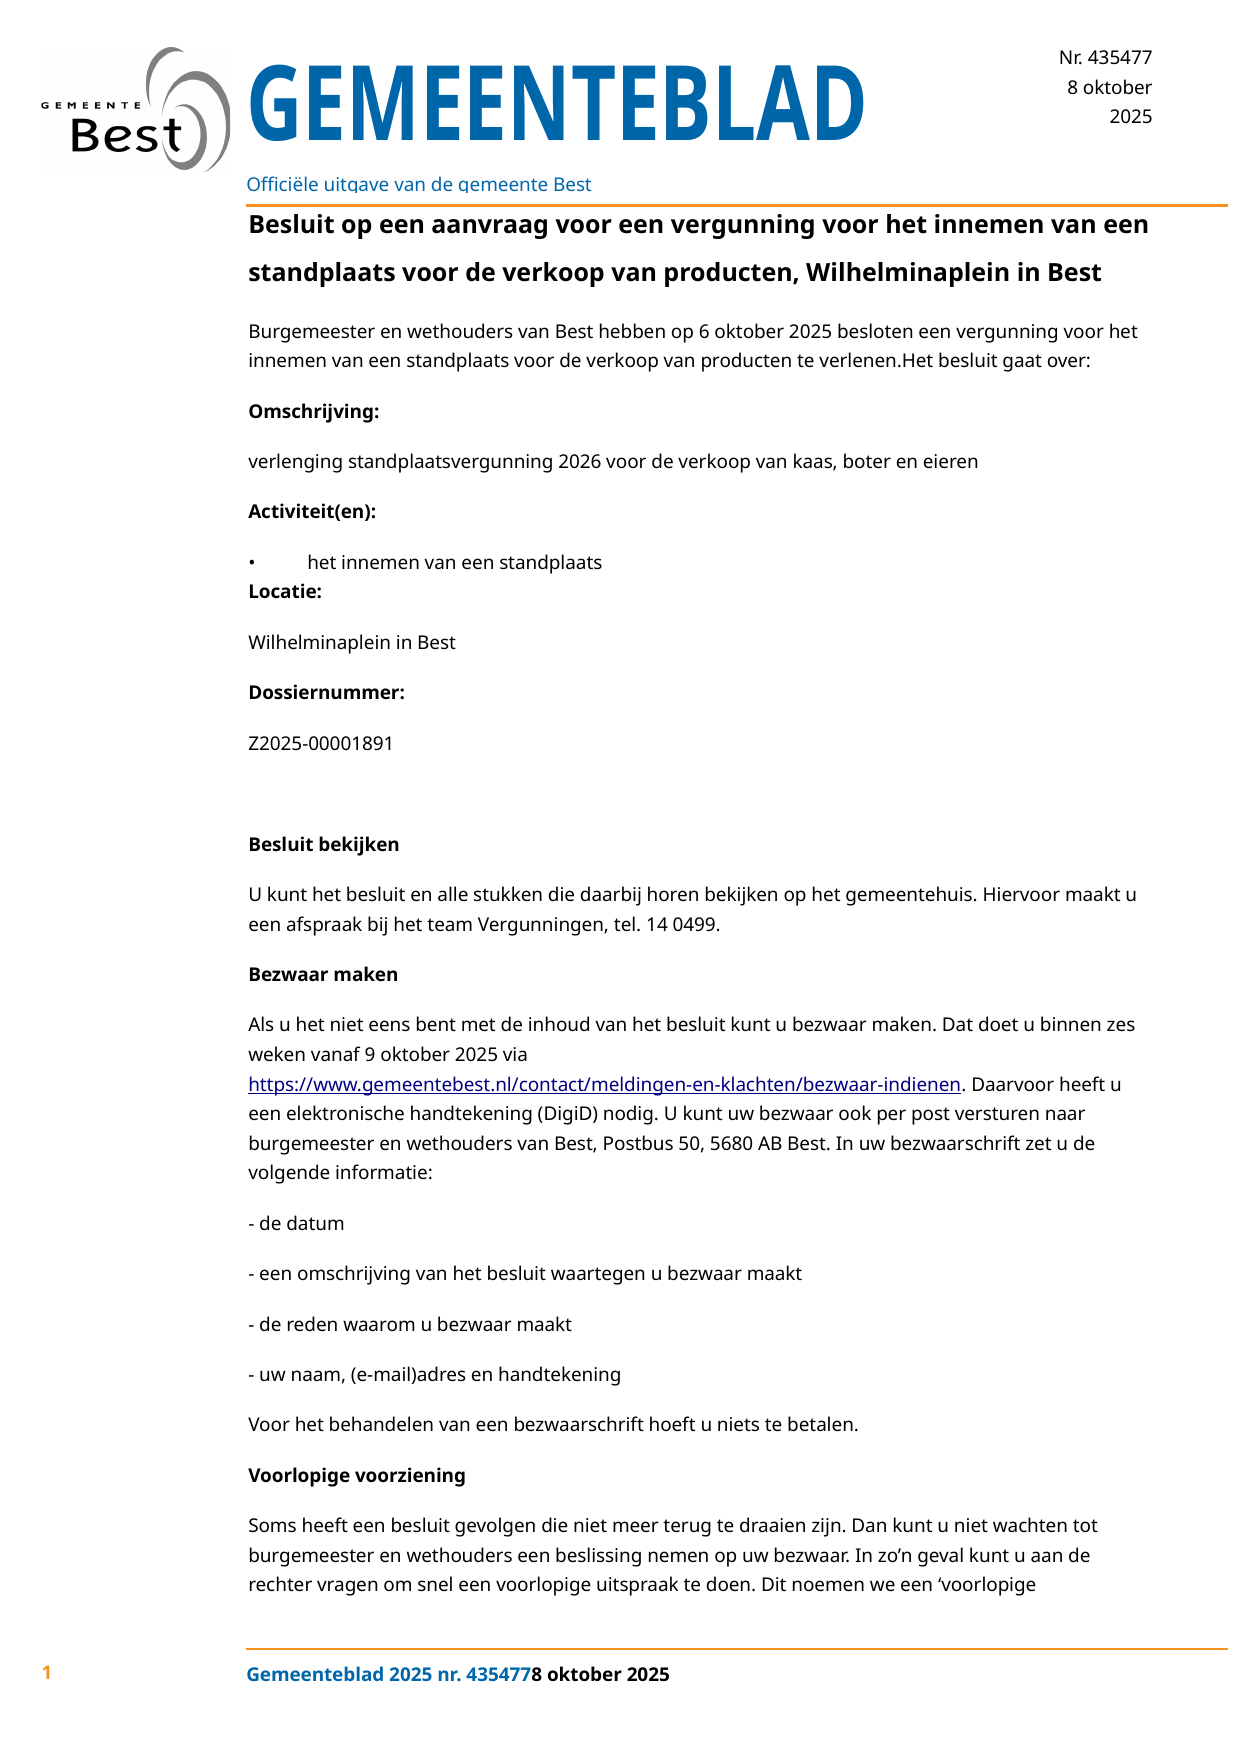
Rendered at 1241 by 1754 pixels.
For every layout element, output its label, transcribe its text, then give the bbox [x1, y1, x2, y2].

text Besluit op een aanvraag voor een vergunning voor het innemen van een standplaats voor de verkoop van producten, Wilhelminaplein in Best [248, 207, 1152, 288]
text Voorlopige voorziening [248, 1462, 1152, 1488]
text Als u het niet eens bent met de inhoud van het besluit kunt u bezwaar maken. Dat doet u binnen zes weken vanaf 9 oktober 2025 via https://www.gemeentebest.nl/contact/meldingen-en-klachten/bezwaar-indienen. Daarvoor heeft u een elektronische handtekening (DigiD) nodig. U kunt uw bezwaar ook per post versturen naar burgemeester en wethouders van Best, Postbus 50, 5680 AB Best. In uw bezwaarschrift zet u de volgende informatie: [248, 1012, 1152, 1185]
text - de reden waarom u bezwaar maakt [248, 1311, 1152, 1337]
picture [41, 47, 231, 172]
text Locatie: [248, 579, 1152, 604]
text - een omschrijving van het besluit waartegen u bezwaar maakt [248, 1260, 1152, 1286]
text - de datum [248, 1210, 1152, 1236]
text Omschrijving: [248, 398, 1152, 424]
text Besluit bekijken [248, 831, 1152, 857]
text Soms heeft een besluit gevolgen die niet meer terug te draaien zijn. Dan kunt u niet wachten tot burgemeester en wethouders een beslissing nemen op uw bezwaar. In zo’n geval kunt u aan de rechter vragen om snel een voorlopige uitspraak te doen. Dit noemen we een ‘voorlopige [248, 1512, 1152, 1597]
text Dossiernummer: [248, 679, 1152, 705]
text Z2025-00001891 [248, 730, 1152, 756]
text Burgemeester en wethouders van Best hebben op 6 oktober 2025 besloten een vergunning voor het innemen van een standplaats voor de verkoop van producten te verlenen.Het besluit gaat over: [248, 318, 1152, 373]
text Bezwaar maken [248, 961, 1152, 987]
text U kunt het besluit en alle stukken die daarbij horen bekijken op het gemeentehuis. Hiervoor maakt u een afspraak bij het team Vergunningen, tel. 14 0499. [248, 881, 1152, 937]
list het innemen van een standplaats [248, 549, 1152, 575]
text Activiteit(en): [248, 499, 1152, 524]
text verlenging standplaatsvergunning 2026 voor de verkoop van kaas, boter en eieren [248, 448, 1152, 474]
text - uw naam, (e-mail)adres en handtekening [248, 1361, 1152, 1387]
text Wilhelminaplein in Best [248, 629, 1152, 655]
text Voor het behandelen van een bezwaarschrift hoeft u niets te betalen. [248, 1412, 1152, 1437]
